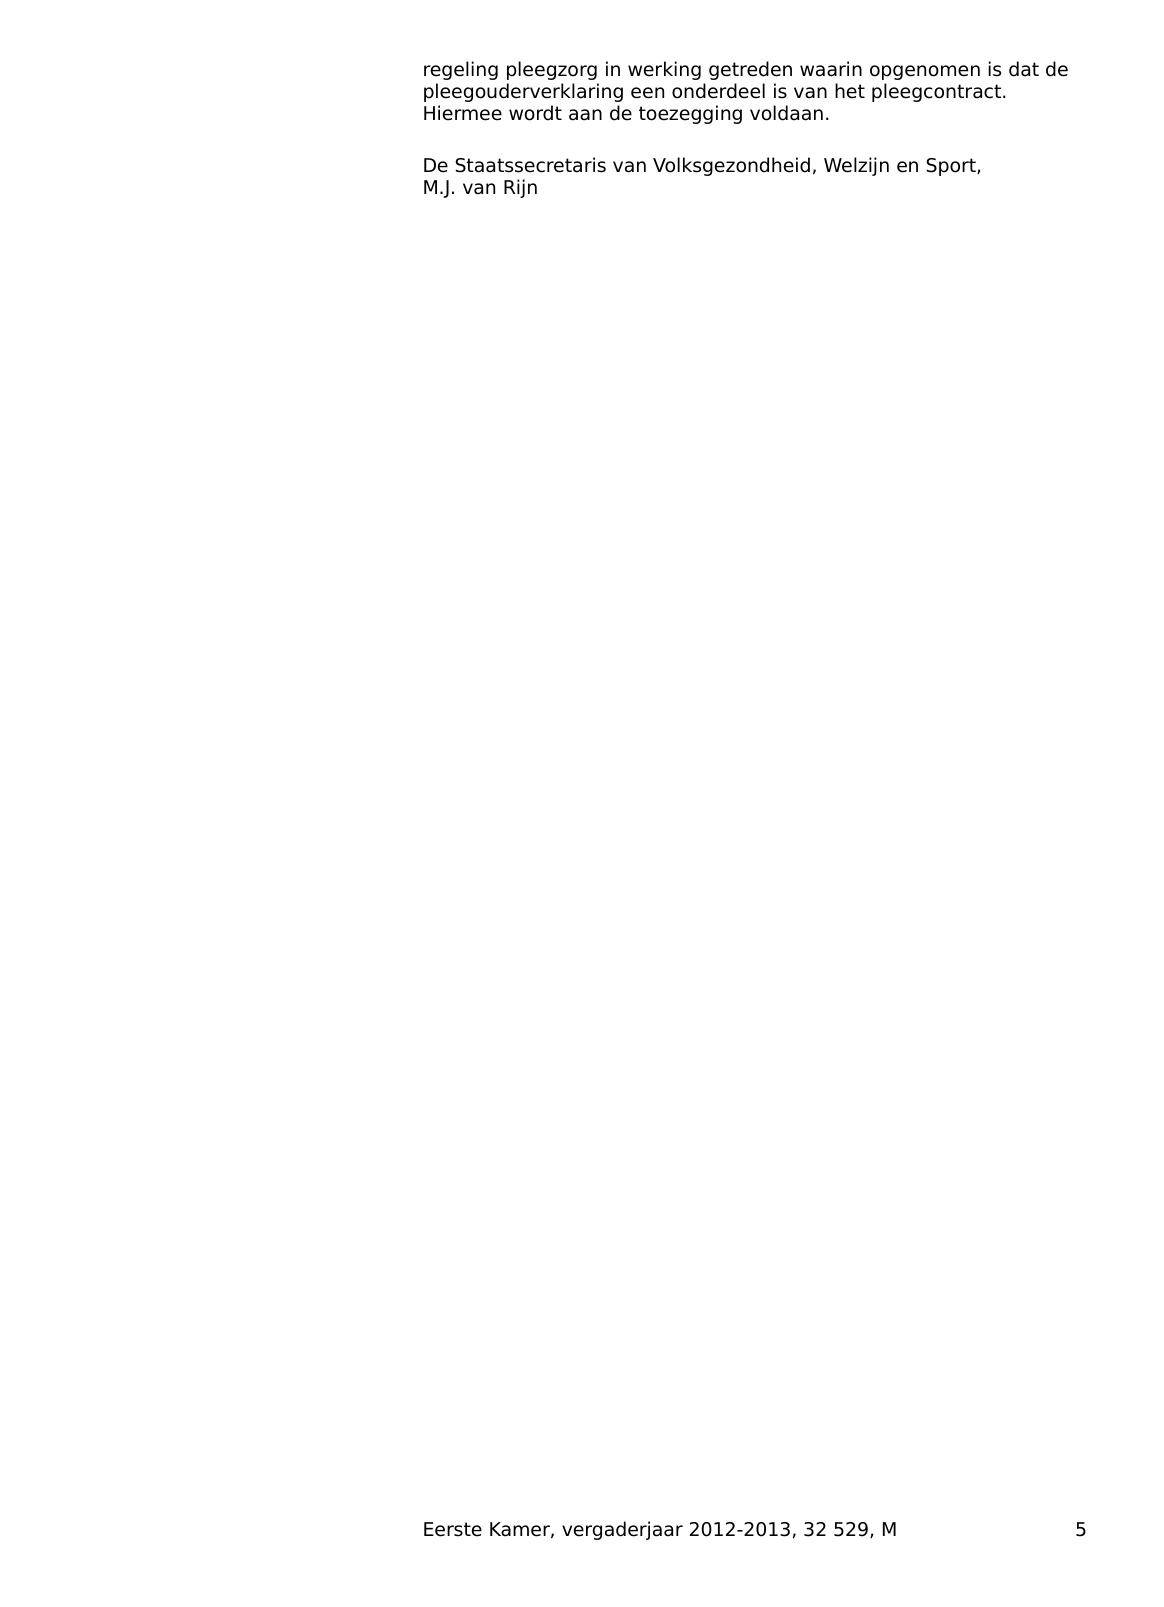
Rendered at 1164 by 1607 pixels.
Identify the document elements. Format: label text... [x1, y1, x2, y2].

text De Staatssecretaris van Volksgezondheid, Welzijn en Sport, M.J. van Rijn [422, 155, 1087, 199]
text regeling pleegzorg in werking getreden waarin opgenomen is dat de pleegouderverklaring een onderdeel is van het pleegcontract. Hiermee wordt aan de toezegging voldaan. [422, 59, 1087, 125]
